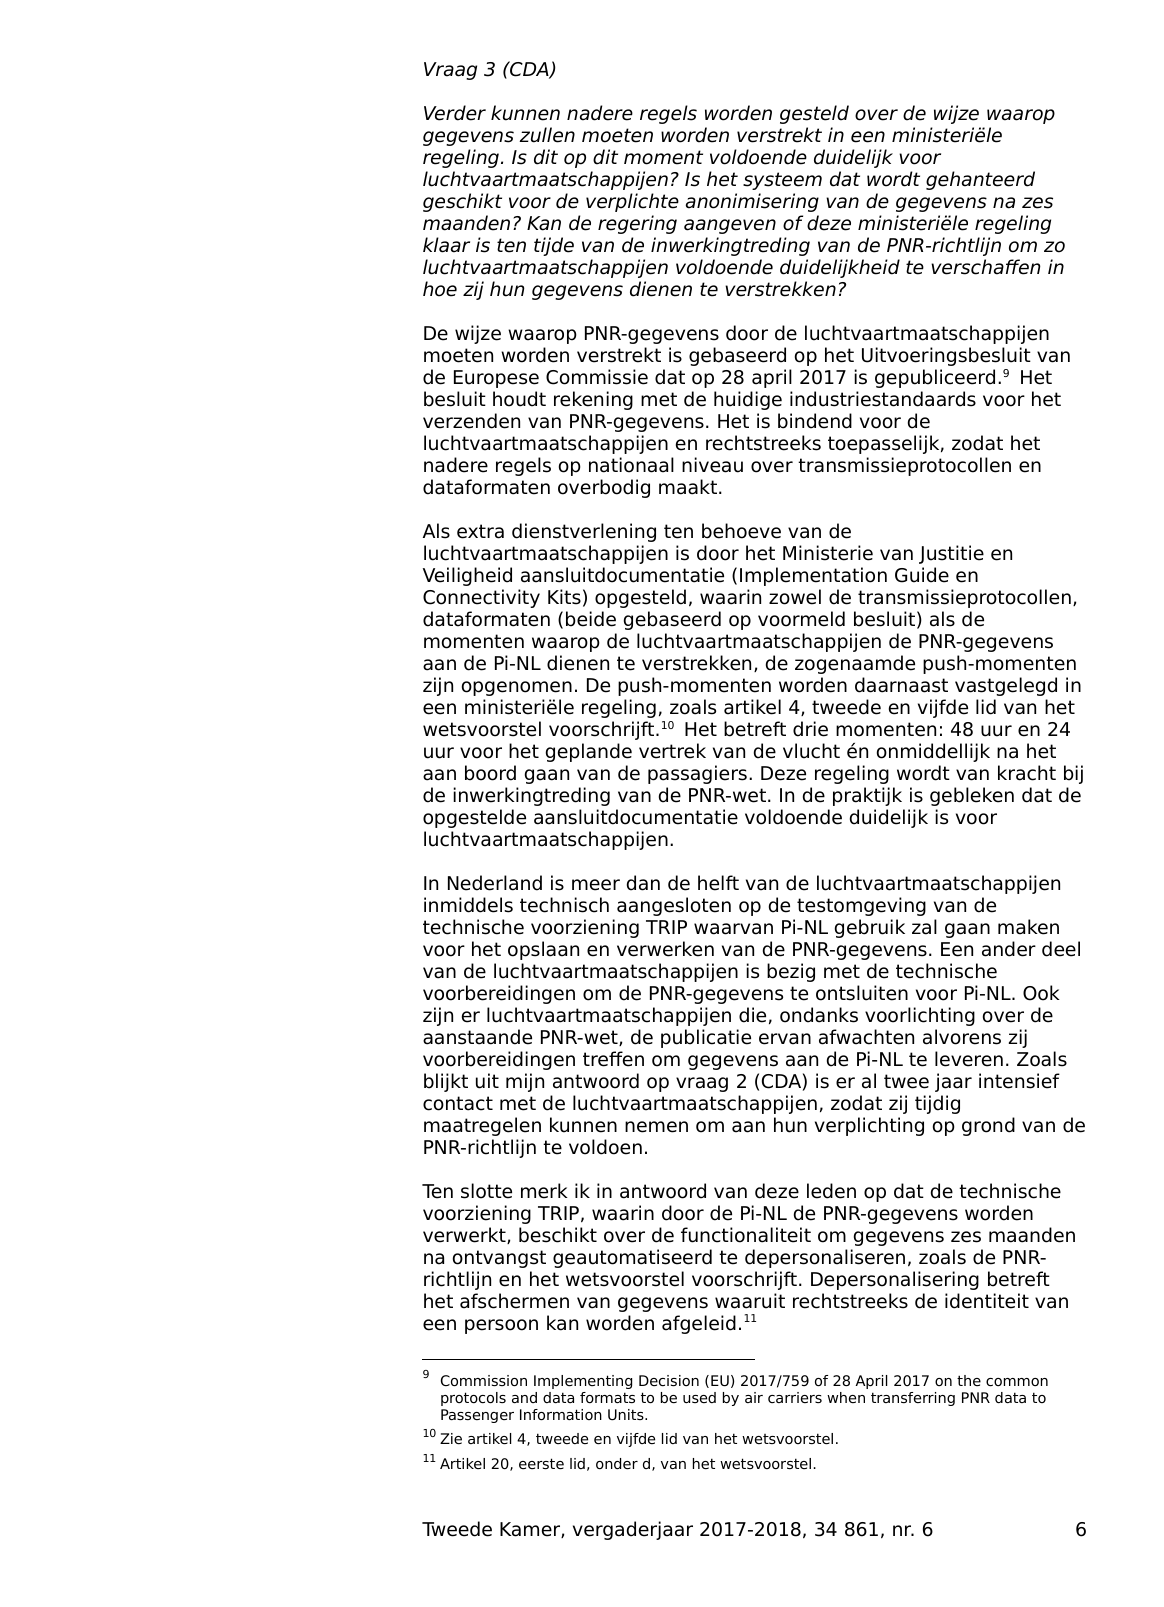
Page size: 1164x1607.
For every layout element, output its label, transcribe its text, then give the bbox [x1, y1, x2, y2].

text Ten slotte merk ik in antwoord van deze leden op dat de technische voorziening TRIP, waarin door de Pi-NL de PNR-gegevens worden verwerkt, beschikt over de functionaliteit om gegevens zes maanden na ontvangst geautomatiseerd te depersonaliseren, zoals de PNR-richtlijn en het wetsvoorstel voorschrijft. Depersonalisering betreft het afschermen van gegevens waaruit rechtstreeks de identiteit van een persoon kan worden afgeleid. [422, 1181, 1087, 1335]
text Zie artikel 4, tweede en vijfde lid van het wetsvoorstel. [422, 1427, 1087, 1449]
text Verder kunnen nadere regels worden gesteld over de wijze waarop gegevens zullen moeten worden verstrekt in een ministeriële regeling. Is dit op dit moment voldoende duidelijk voor luchtvaartmaatschappijen? Is het systeem dat wordt gehanteerd geschikt voor de verplichte anonimisering van de gegevens na zes maanden? Kan de regering aangeven of deze ministeriële regeling klaar is ten tijde van de inwerkingtreding van de PNR-richtlijn om zo luchtvaartmaatschappijen voldoende duidelijkheid te verschaffen in hoe zij hun gegevens dienen te verstrekken? [422, 103, 1087, 301]
subtitle Vraag 3 (CDA) [422, 59, 1087, 81]
text Commission Implementing Decision (EU) 2017/759 of 28 April 2017 on the common protocols and data formats to be used by air carriers when transferring PNR data to Passenger Information Units. [422, 1368, 1087, 1424]
text Artikel 20, eerste lid, onder d, van het wetsvoorstel. [422, 1452, 1087, 1474]
text In Nederland is meer dan de helft van de luchtvaartmaatschappijen inmiddels technisch aangesloten op de testomgeving van de technische voorziening TRIP waarvan Pi-NL gebruik zal gaan maken voor het opslaan en verwerken van de PNR-gegevens. Een ander deel van de luchtvaartmaatschappijen is bezig met de technische voorbereidingen om de PNR-gegevens te ontsluiten voor Pi-NL. Ook zijn er luchtvaartmaatschappijen die, ondanks voorlichting over de aanstaande PNR-wet, de publicatie ervan afwachten alvorens zij voorbereidingen treffen om gegevens aan de Pi-NL te leveren. Zoals blijkt uit mijn antwoord op vraag 2 (CDA) is er al twee jaar intensief contact met de luchtvaartmaatschappijen, zodat zij tijdig maatregelen kunnen nemen om aan hun verplichting op grond van de PNR-richtlijn te voldoen. [422, 873, 1087, 1159]
text De wijze waarop PNR-gegevens door de luchtvaartmaatschappijen moeten worden verstrekt is gebaseerd op het Uitvoeringsbesluit van de Europese Commissie dat op 28 april 2017 is gepubliceerd. Het besluit houdt rekening met de huidige industriestandaards voor het verzenden van PNR-gegevens. Het is bindend voor de luchtvaartmaatschappijen en rechtstreeks toepasselijk, zodat het nadere regels op nationaal niveau over transmissieprotocollen en dataformaten overbodig maakt. [422, 323, 1087, 499]
text Als extra dienstverlening ten behoeve van de luchtvaartmaatschappijen is door het Ministerie van Justitie en Veiligheid aansluitdocumentatie (Implementation Guide en Connectivity Kits) opgesteld, waarin zowel de transmissieprotocollen, dataformaten (beide gebaseerd op voormeld besluit) als de momenten waarop de luchtvaartmaatschappijen de PNR-gegevens aan de Pi-NL dienen te verstrekken, de zogenaamde push-momenten zijn opgenomen. De push-momenten worden daarnaast vastgelegd in een ministeriële regeling, zoals artikel 4, tweede en vijfde lid van het wetsvoorstel voorschrijft. Het betreft drie momenten: 48 uur en 24 uur voor het geplande vertrek van de vlucht én onmiddellijk na het aan boord gaan van de passagiers. Deze regeling wordt van kracht bij de inwerkingtreding van de PNR-wet. In de praktijk is gebleken dat de opgestelde aansluitdocumentatie voldoende duidelijk is voor luchtvaartmaatschappijen. [422, 521, 1087, 851]
